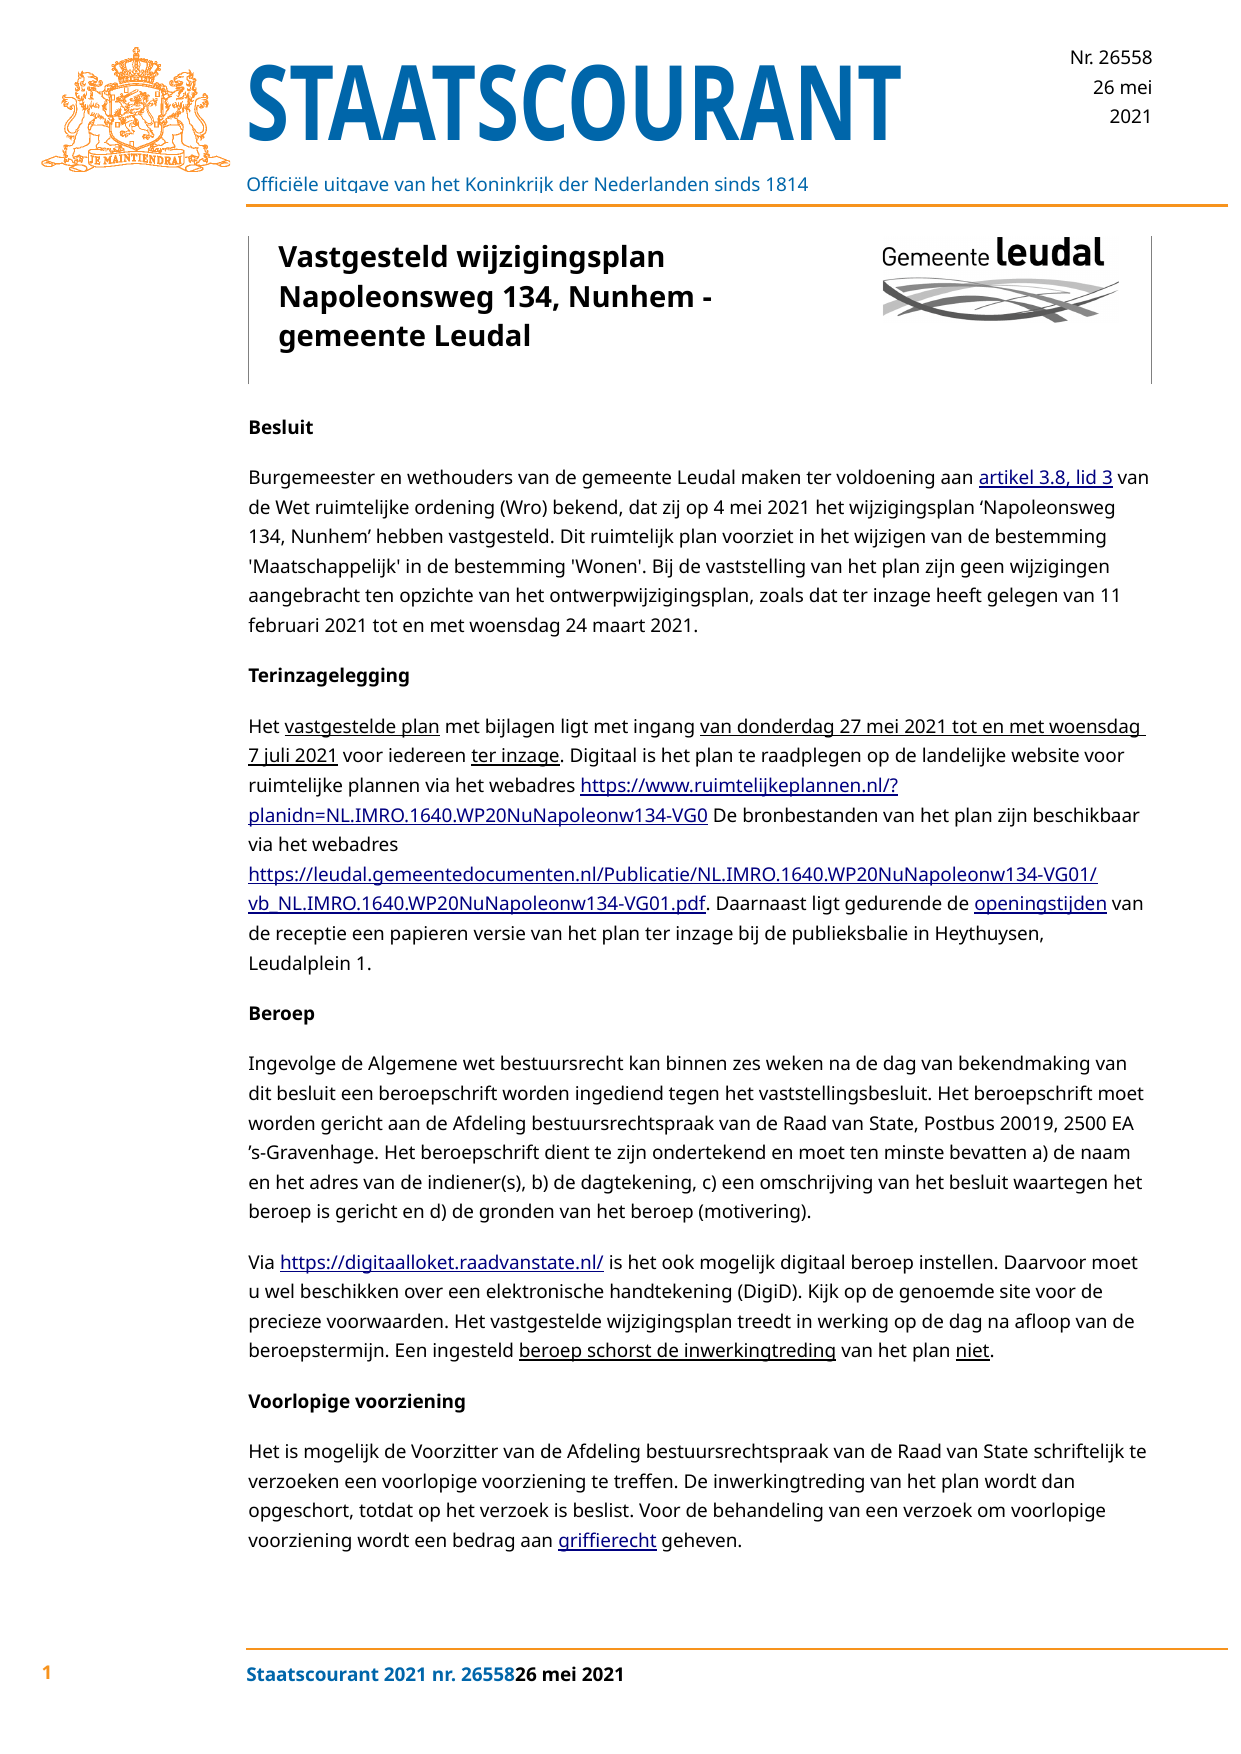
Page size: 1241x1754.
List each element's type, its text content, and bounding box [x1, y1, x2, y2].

table_header [1119, 236, 1151, 322]
text Het vastgestelde plan met bijlagen ligt met ingang van donderdag 27 mei 2021 tot en met woensdag 7 juli 2021 voor iedereen ter inzage. Digitaal is het plan te raadplegen op de landelijke website voor ruimtelijke plannen via het webadres https://www.ruimtelijkeplannen.nl/?planidn=NL.IMRO.1640.WP20NuNapoleonw134-VG0 De bronbestanden van het plan zijn beschikbaar via het webadres https://leudal.gemeentedocumenten.nl/Publicatie/NL.IMRO.1640.WP20NuNapoleonw134-VG01/vb_NL.IMRO.1640.WP20NuNapoleonw134-VG01.pdf. Daarnaast ligt gedurende de openingstijden van de receptie een papieren versie van het plan ter inzage bij de publieksbalie in Heythuysen, Leudalplein 1. [248, 713, 1152, 976]
text Besluit [248, 414, 1152, 440]
text Burgemeester en wethouders van de gemeente Leudal maken ter voldoening aan artikel 3.8, lid 3 van de Wet ruimtelijke ordening (Wro) bekend, dat zij op 4 mei 2021 het wijzigingsplan ‘Napoleonsweg 134, Nunhem’ hebben vastgesteld. Dit ruimtelijk plan voorziet in het wijzigen van de bestemming 'Maatschappelijk' in de bestemming 'Wonen'. Bij de vaststelling van het plan zijn geen wijzigingen aangebracht ten opzichte van het ontwerpwijzigingsplan, zoals dat ter inzage heeft gelegen van 11 februari 2021 tot en met woensdag 24 maart 2021. [248, 464, 1152, 638]
picture [41, 47, 231, 172]
text Beroep [248, 1000, 1152, 1026]
table_header [850, 323, 1151, 384]
text Voorlopige voorziening [248, 1388, 1152, 1414]
text Terinzagelegging [248, 663, 1152, 688]
text Ingevolge de Algemene wet bestuursrecht kan binnen zes weken na de dag van bekendmaking van dit besluit een beroepschrift worden ingediend tegen het vaststellingsbesluit. Het beroepschrift moet worden gericht aan de Afdeling bestuursrechtspraak van de Raad van State, Postbus 20019, 2500 EA ’s-Gravenhage. Het beroepschrift dient te zijn ondertekend en moet ten minste bevatten a) de naam en het adres van de indiener(s), b) de dagtekening, c) een omschrijving van het besluit waartegen het beroep is gericht en d) de gronden van het beroep (motivering). [248, 1051, 1152, 1224]
text Het is mogelijk de Voorzitter van de Afdeling bestuursrechtspraak van de Raad van State schriftelijk te verzoeken een voorlopige voorziening te treffen. De inwerkingtreding van het plan wordt dan opgeschort, totdat op het verzoek is beslist. Voor de behandeling van een verzoek om voorlopige voorziening wordt een bedrag aan griffierecht geheven. [248, 1438, 1152, 1553]
picture [882, 236, 1119, 323]
text Via https://digitaalloket.raadvanstate.nl/ is het ook mogelijk digitaal beroep instellen. Daarvoor moet u wel beschikken over een elektronische handtekening (DigiD). Kijk op de genoemde site voor de precieze voorwaarden. Het vastgestelde wijzigingsplan treedt in werking op de dag na afloop van de beroepstermijn. Een ingesteld beroep schorst de inwerkingtreding van het plan niet. [248, 1249, 1152, 1363]
table_header [850, 236, 882, 322]
table_header Vastgesteld wijzigingsplan Napoleonsweg 134, Nunhem - gemeente Leudal [249, 236, 850, 384]
